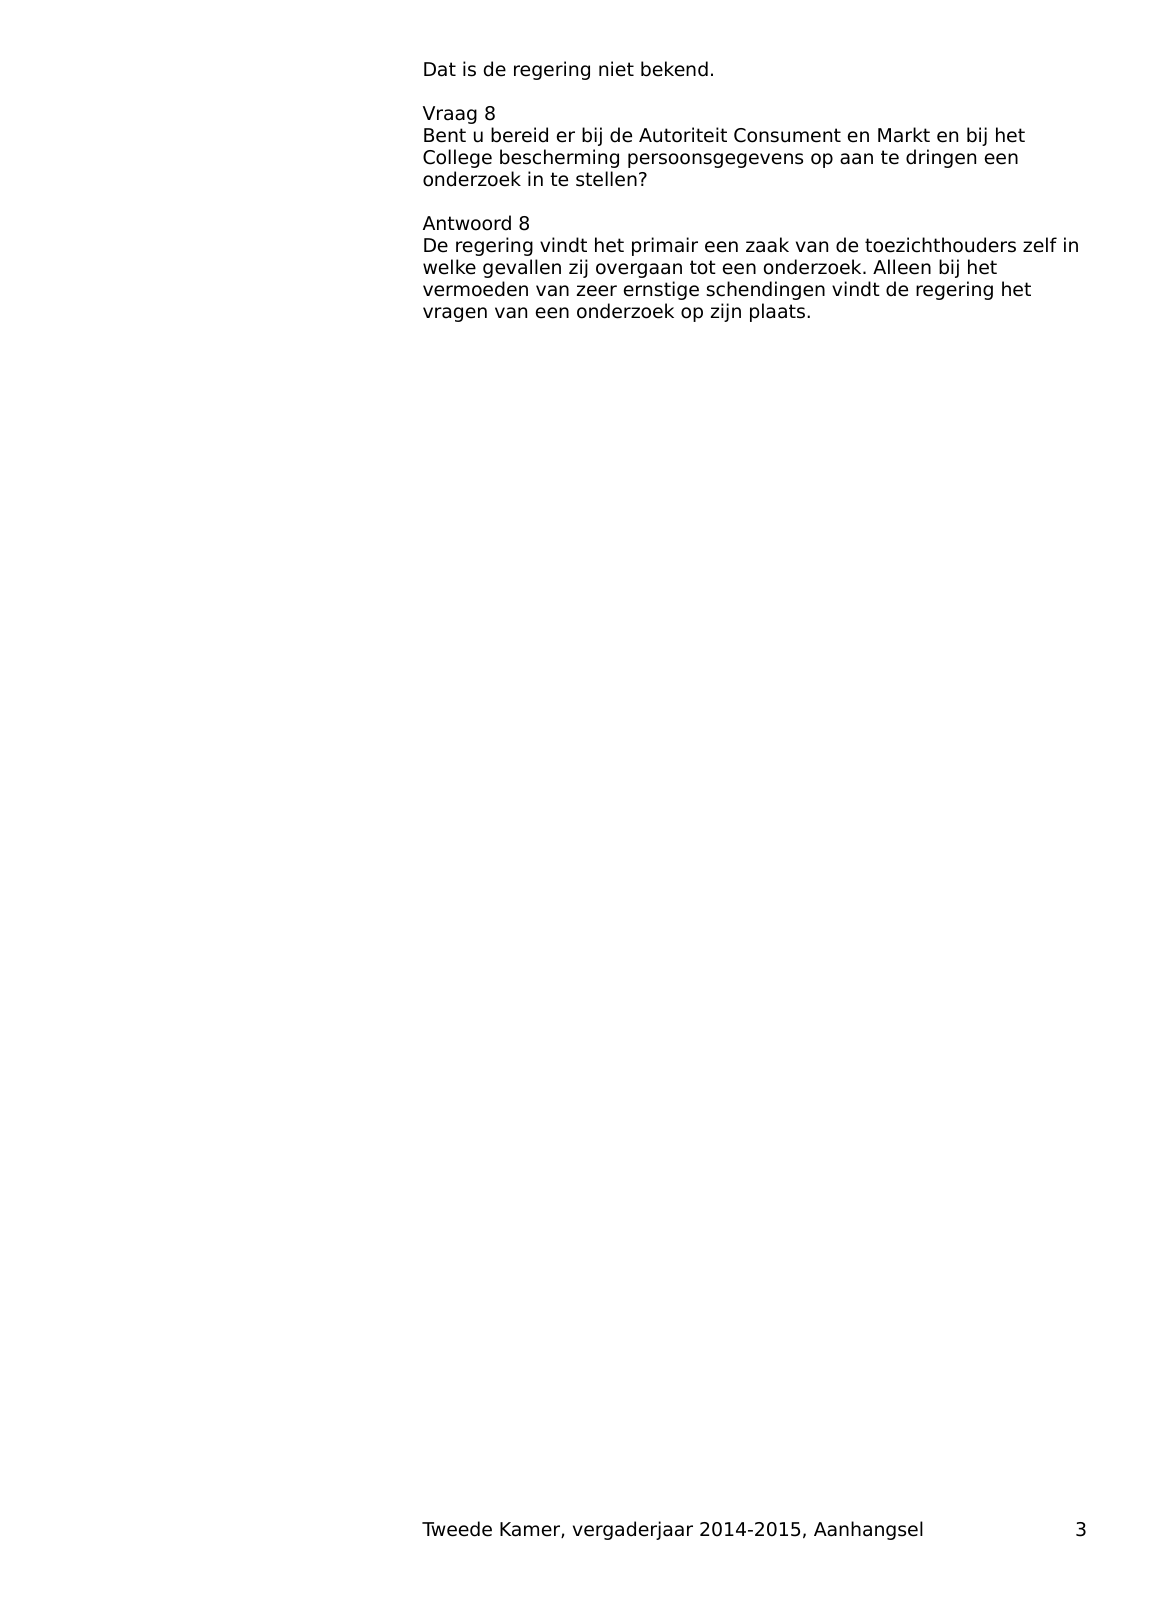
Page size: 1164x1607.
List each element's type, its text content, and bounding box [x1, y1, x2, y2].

text De regering vindt het primair een zaak van de toezichthouders zelf in welke gevallen zij overgaan tot een onderzoek. Alleen bij het vermoeden van zeer ernstige schendingen vindt de regering het vragen van een onderzoek op zijn plaats. [422, 235, 1087, 323]
text Antwoord 8 [422, 213, 1087, 235]
text Bent u bereid er bij de Autoriteit Consument en Markt en bij het College bescherming persoonsgegevens op aan te dringen een onderzoek in te stellen? [422, 125, 1087, 191]
text Vraag 8 [422, 103, 1087, 125]
text Dat is de regering niet bekend. [422, 59, 1087, 81]
